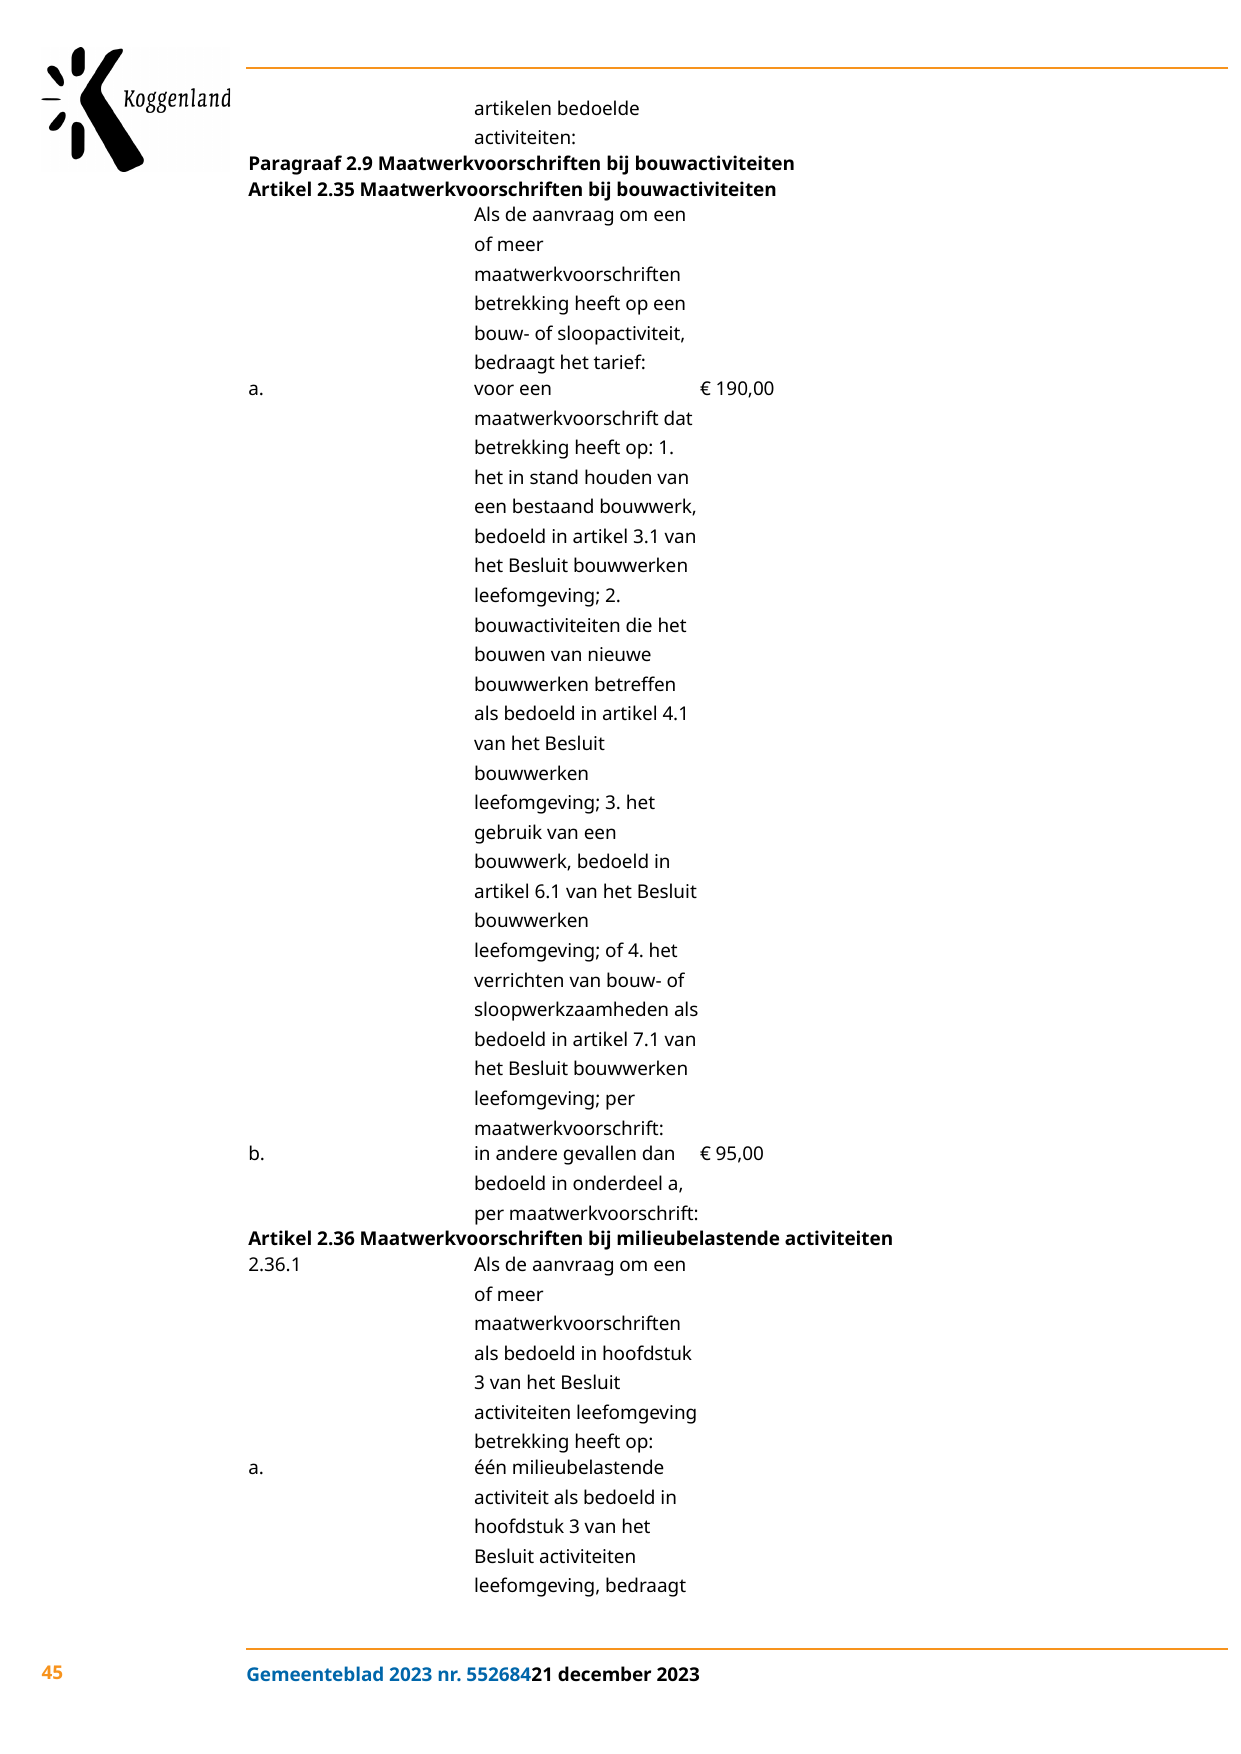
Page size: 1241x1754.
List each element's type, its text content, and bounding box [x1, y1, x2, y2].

table_cell [700, 202, 926, 375]
picture [41, 47, 231, 172]
table_cell [926, 176, 1152, 202]
table_cell a. [248, 1454, 474, 1598]
table_cell Artikel 2.36 Maatwerkvoorschriften bij milieubelastende activiteiten [248, 1225, 926, 1251]
table_cell Artikel 2.35 Maatwerkvoorschriften bij bouwactiviteiten [248, 176, 926, 202]
table_cell [926, 375, 1152, 1141]
table_cell [926, 1454, 1152, 1598]
table_cell [926, 1141, 1152, 1225]
table_cell [926, 95, 1152, 150]
table_cell [926, 202, 1152, 375]
table_cell Als de aanvraag om een of meer maatwerkvoorschriften als bedoeld in hoofdstuk 3 van het Besluit activiteiten leefomgeving betrekking heeft op: [474, 1251, 700, 1454]
table_cell Paragraaf 2.9 Maatwerkvoorschriften bij bouwactiviteiten [248, 150, 1152, 176]
table_cell artikelen bedoelde activiteiten: [474, 95, 700, 150]
table_cell voor een maatwerkvoorschrift dat betrekking heeft op: 1. het in stand houden van een bestaand bouwwerk, bedoeld in artikel 3.1 van het Besluit bouwwerken leefomgeving; 2. bouwactiviteiten die het bouwen van nieuwe bouwwerken betreffen als bedoeld in artikel 4.1 van het Besluit bouwwerken leefomgeving; 3. het gebruik van een bouwwerk, bedoeld in artikel 6.1 van het Besluit bouwwerken leefomgeving; of 4. het verrichten van bouw- of sloopwerkzaamheden als bedoeld in artikel 7.1 van het Besluit bouwwerken leefomgeving; per maatwerkvoorschrift: [474, 375, 700, 1141]
table_cell € 190,00 [700, 375, 926, 1141]
table_cell [700, 95, 926, 150]
table_cell één milieubelastende activiteit als bedoeld in hoofdstuk 3 van het Besluit activiteiten leefomgeving, bedraagt [474, 1454, 700, 1598]
table_cell Als de aanvraag om een of meer maatwerkvoorschriften betrekking heeft op een bouw- of sloopactiviteit, bedraagt het tarief: [474, 202, 700, 375]
table_cell 2.36.1 [248, 1251, 474, 1454]
table_cell [700, 1251, 926, 1454]
table_cell [926, 1225, 1152, 1251]
table_cell b. [248, 1141, 474, 1225]
table_cell a. [248, 375, 474, 1141]
table_cell [926, 1251, 1152, 1454]
table_cell € 95,00 [700, 1141, 926, 1225]
table_cell [248, 202, 474, 375]
table_cell in andere gevallen dan bedoeld in onderdeel a, per maatwerkvoorschrift: [474, 1141, 700, 1225]
table_cell [248, 95, 474, 150]
table_cell [700, 1454, 926, 1598]
